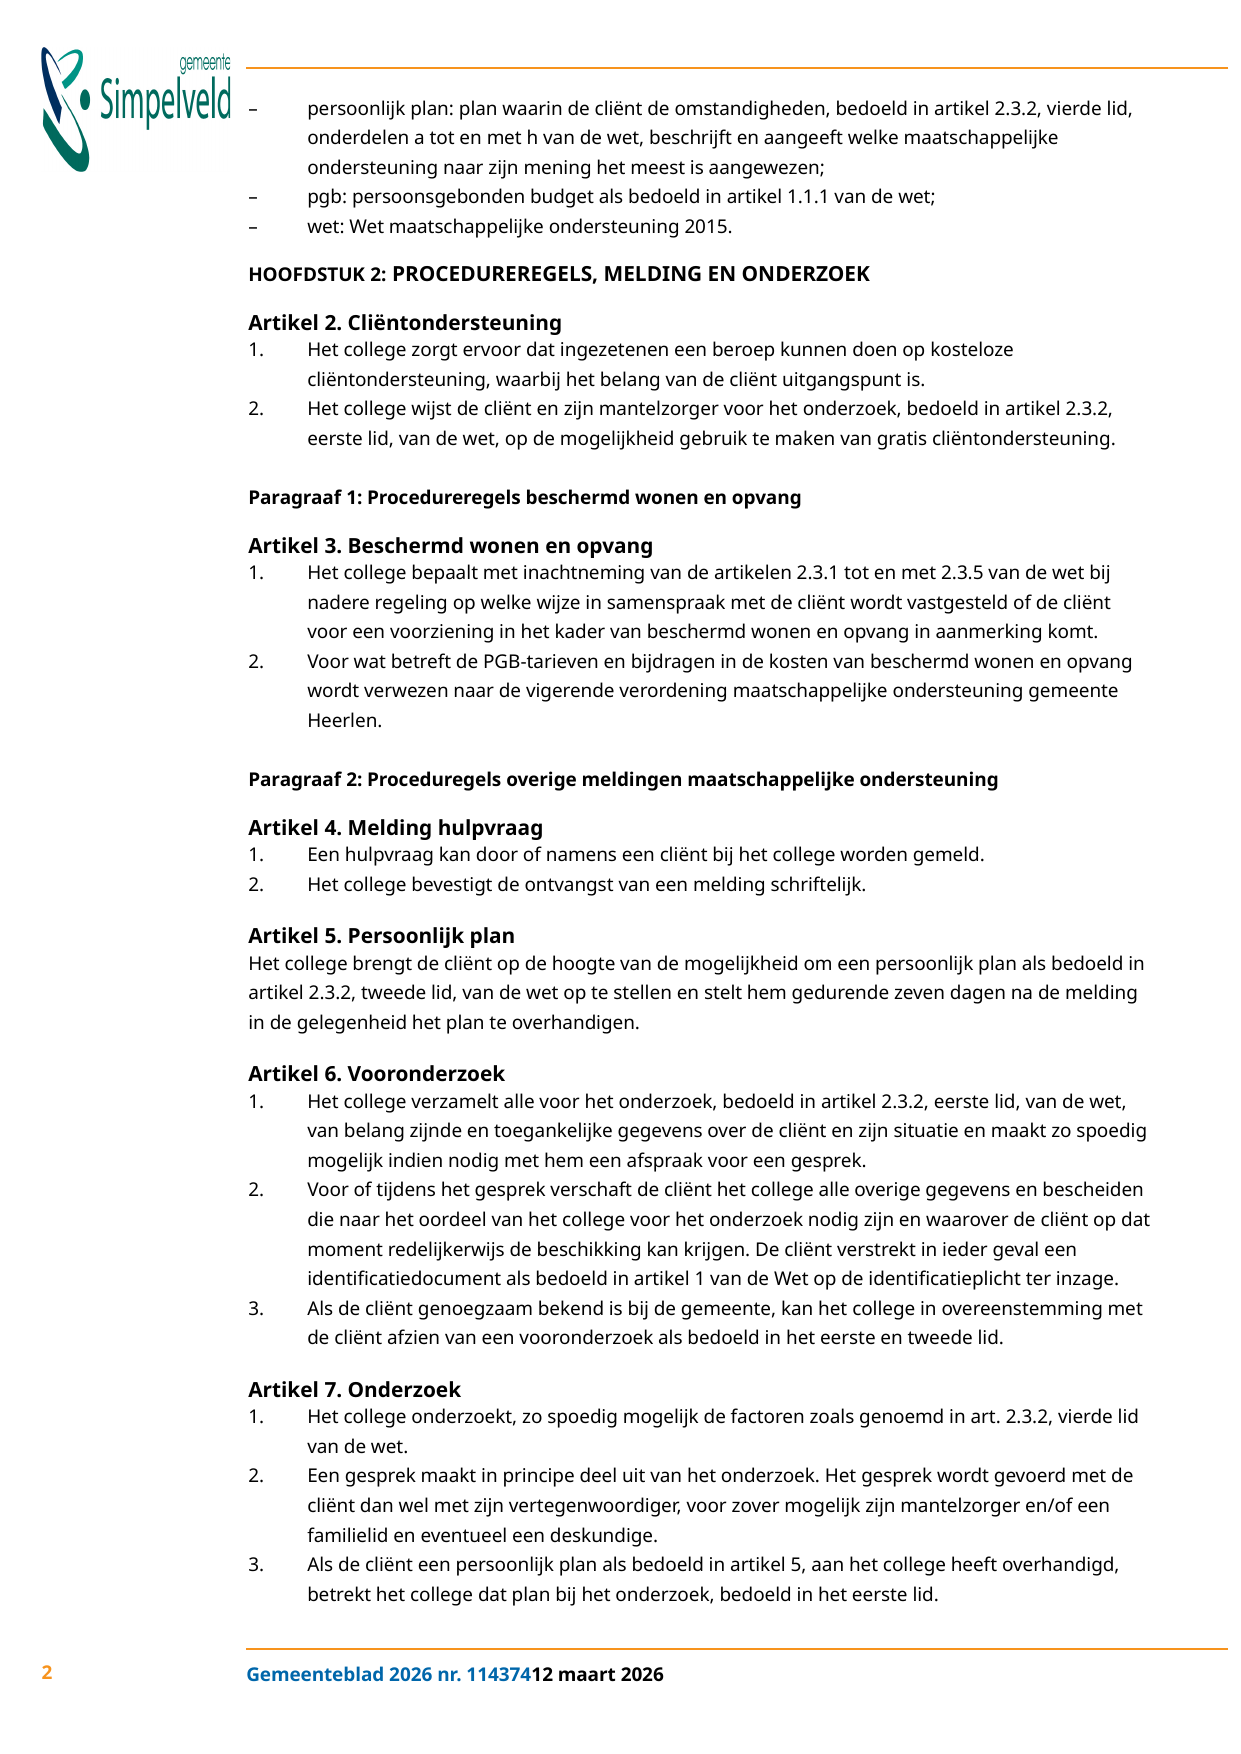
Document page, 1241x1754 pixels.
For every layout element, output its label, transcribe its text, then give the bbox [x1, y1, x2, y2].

text Het college brengt de cliënt op de hoogte van de mogelijkheid om een persoonlijk plan als bedoeld in artikel 2.3.2, tweede lid, van de wet op te stellen en stelt hem gedurende zeven dagen na de melding in de gelegenheid het plan te overhandigen. [248, 950, 1152, 1035]
list Het college verzamelt alle voor het onderzoek, bedoeld in artikel 2.3.2, eerste lid, van de wet, van belang zijnde en toegankelijke gegevens over de cliënt en zijn situatie en maakt zo spoedig mogelijk indien nodig met hem een afspraak voor een gesprek. [248, 1088, 1152, 1173]
picture [41, 47, 231, 172]
text Artikel 6. Vooronderzoek [248, 1059, 1152, 1088]
text Artikel 5. Persoonlijk plan [248, 921, 1152, 950]
list Het college wijst de cliënt en zijn mantelzorger voor het onderzoek, bedoeld in artikel 2.3.2, eerste lid, van de wet, op de mogelijkheid gebruik te maken van gratis cliëntondersteuning. [248, 396, 1152, 451]
text Paragraaf 2: Proceduregels overige meldingen maatschappelijke ondersteuning [248, 766, 1152, 792]
text Artikel 4. Melding hulpvraag [248, 813, 1152, 841]
text HOOFDSTUK 2: PROCEDUREREGELS, MELDING EN ONDERZOEK [248, 259, 1152, 287]
list Als de cliënt een persoonlijk plan als bedoeld in artikel 5, aan het college heeft overhandigd, betrekt het college dat plan bij het onderzoek, bedoeld in het eerste lid. [248, 1551, 1152, 1607]
list Een gesprek maakt in principe deel uit van het onderzoek. Het gesprek wordt gevoerd met de cliënt dan wel met zijn vertegenwoordiger, voor zover mogelijk zijn mantelzorger en/of een familielid en eventueel een deskundige. [248, 1463, 1152, 1547]
text Artikel 3. Beschermd wonen en opvang [248, 531, 1152, 559]
text Paragraaf 1: Procedureregels beschermd wonen en opvang [248, 484, 1152, 510]
text Artikel 7. Onderzoek [248, 1375, 1152, 1403]
list Het college onderzoekt, zo spoedig mogelijk de factoren zoals genoemd in art. 2.3.2, vierde lid van de wet. [248, 1403, 1152, 1459]
list Als de cliënt genoegzaam bekend is bij de gemeente, kan het college in overeenstemming met de cliënt afzien van een vooronderzoek als bedoeld in het eerste en tweede lid. [248, 1295, 1152, 1350]
text Artikel 2. Cliëntondersteuning [248, 308, 1152, 336]
list pgb: persoonsgebonden budget als bedoeld in artikel 1.1.1 van de wet; [248, 183, 1152, 209]
list Het college zorgt ervoor dat ingezetenen een beroep kunnen doen op kosteloze cliëntondersteuning, waarbij het belang van de cliënt uitgangspunt is. [248, 336, 1152, 392]
list Het college bepaalt met inachtneming van de artikelen 2.3.1 tot en met 2.3.5 van de wet bij nadere regeling op welke wijze in samenspraak met de cliënt wordt vastgesteld of de cliënt voor een voorziening in het kader van beschermd wonen en opvang in aanmerking komt. [248, 559, 1152, 644]
list Voor of tijdens het gesprek verschaft de cliënt het college alle overige gegevens en bescheiden die naar het oordeel van het college voor het onderzoek nodig zijn en waarover de cliënt op dat moment redelijkerwijs de beschikking kan krijgen. De cliënt verstrekt in ieder geval een identificatiedocument als bedoeld in artikel 1 van de Wet op de identificatieplicht ter inzage. [248, 1177, 1152, 1291]
list Een hulpvraag kan door of namens een cliënt bij het college worden gemeld. [248, 841, 1152, 867]
list wet: Wet maatschappelijke ondersteuning 2015. [248, 213, 1152, 239]
list persoonlijk plan: plan waarin de cliënt de omstandigheden, bedoeld in artikel 2.3.2, vierde lid, onderdelen a tot en met h van de wet, beschrijft en aangeeft welke maatschappelijke ondersteuning naar zijn mening het meest is aangewezen; [248, 95, 1152, 180]
list Het college bevestigt de ontvangst van een melding schriftelijk. [248, 871, 1152, 897]
list Voor wat betreft de PGB-tarieven en bijdragen in de kosten van beschermd wonen en opvang wordt verwezen naar de vigerende verordening maatschappelijke ondersteuning gemeente Heerlen. [248, 648, 1152, 733]
